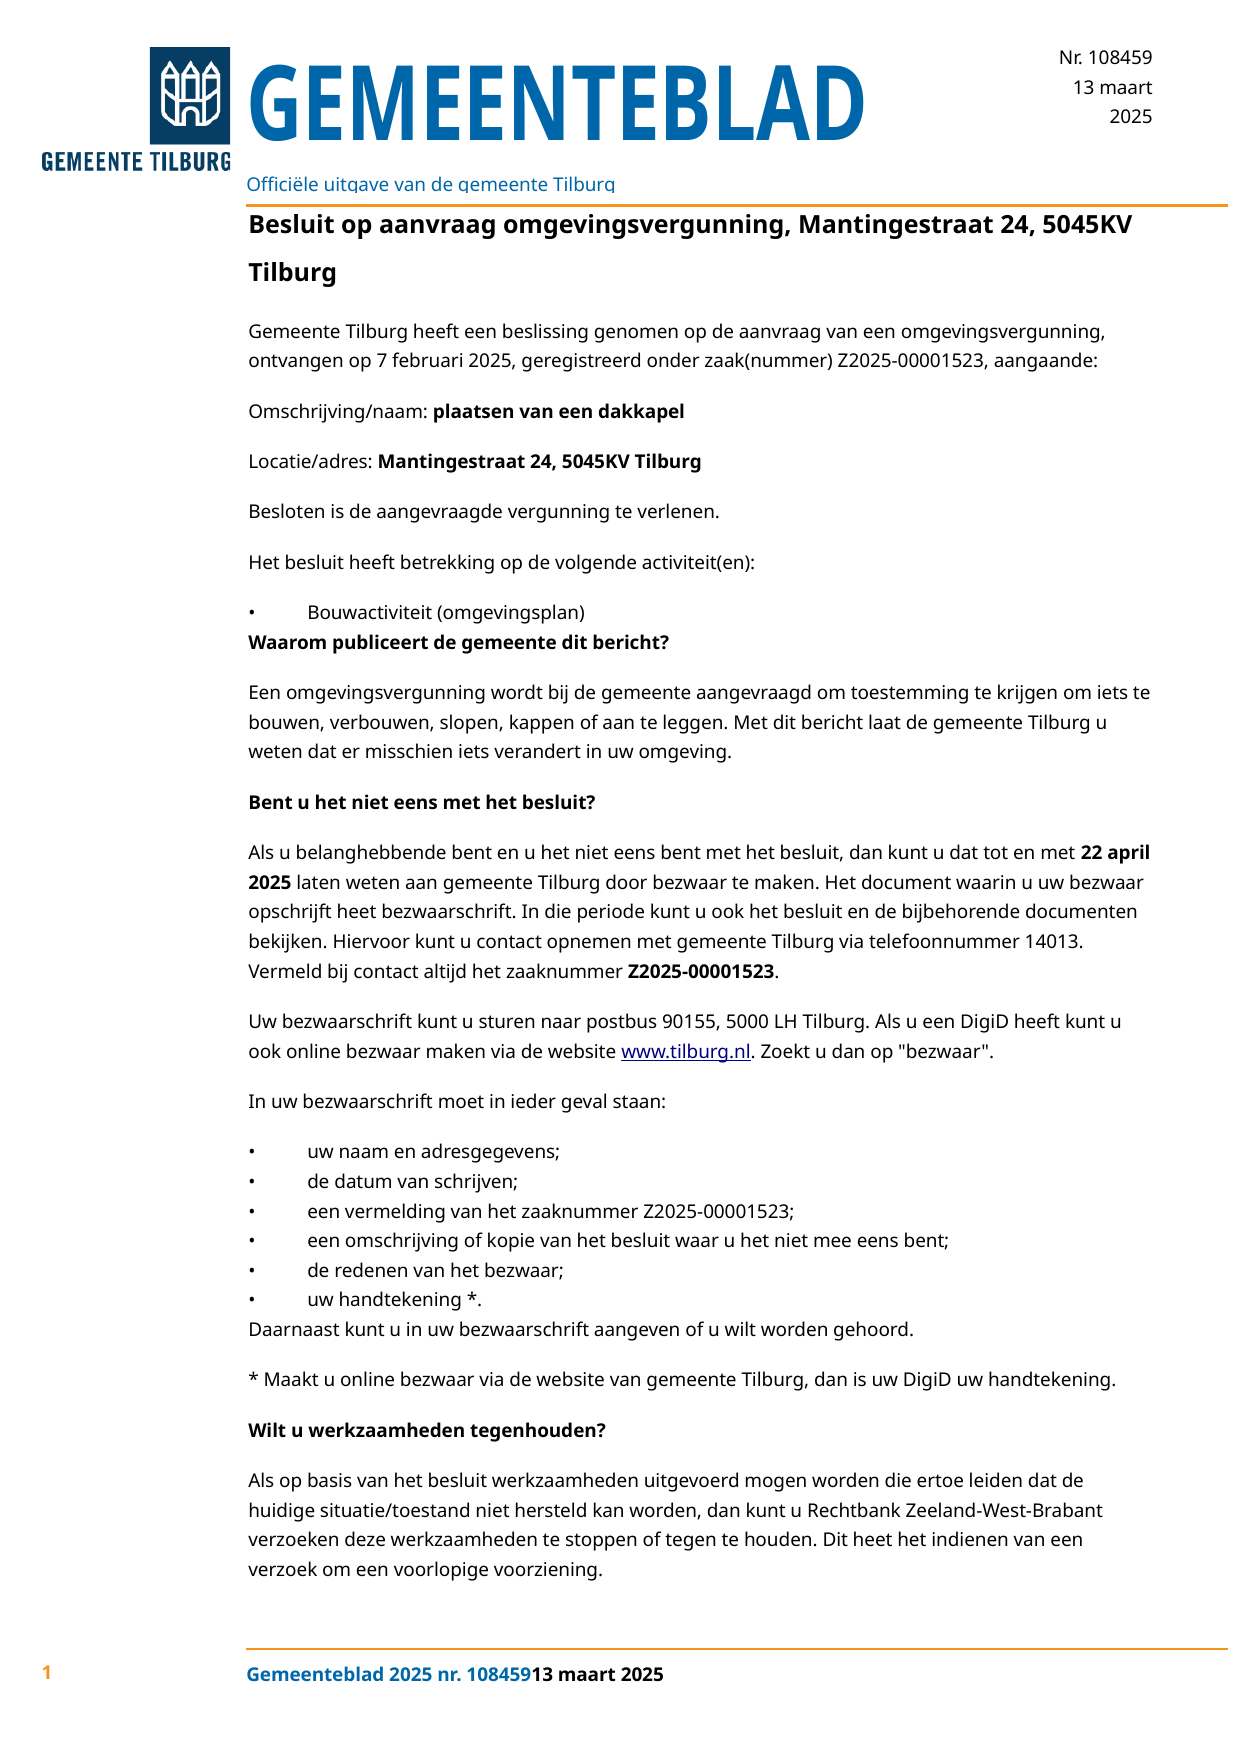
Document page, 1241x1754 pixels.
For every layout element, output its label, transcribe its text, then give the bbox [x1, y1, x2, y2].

list uw handtekening *. [248, 1287, 1152, 1312]
text Als u belanghebbende bent en u het niet eens bent met het besluit, dan kunt u dat tot en met 22 april 2025 laten weten aan gemeente Tilburg door bezwaar te maken. Het document waarin u uw bezwaar opschrijft heet bezwaarschrift. In die periode kunt u ook het besluit en de bijbehorende documenten bekijken. Hiervoor kunt u contact opnemen met gemeente Tilburg via telefoonnummer 14013. Vermeld bij contact altijd het zaaknummer Z2025-00001523. [248, 839, 1152, 984]
text Wilt u werkzaamheden tegenhouden? [248, 1417, 1152, 1443]
text Daarnaast kunt u in uw bezwaarschrift aangeven of u wilt worden gehoord. [248, 1316, 1152, 1342]
text Een omgevingsvergunning wordt bij de gemeente aangevraagd om toestemming te krijgen om iets te bouwen, verbouwen, slopen, kappen of aan te leggen. Met dit bericht laat de gemeente Tilburg u weten dat er misschien iets verandert in uw omgeving. [248, 679, 1152, 764]
text Locatie/adres: Mantingestraat 24, 5045KV Tilburg [248, 448, 1152, 474]
text Gemeente Tilburg heeft een beslissing genomen op de aanvraag van een omgevingsvergunning, ontvangen op 7 februari 2025, geregistreerd onder zaak(nummer) Z2025-00001523, aangaande: [248, 318, 1152, 373]
text Als op basis van het besluit werkzaamheden uitgevoerd mogen worden die ertoe leiden dat de huidige situatie/toestand niet hersteld kan worden, dan kunt u Rechtbank Zeeland-West-Brabant verzoeken deze werkzaamheden te stoppen of tegen te houden. Dit heet het indienen van een verzoek om een voorlopige voorziening. [248, 1467, 1152, 1582]
text * Maakt u online bezwaar via de website van gemeente Tilburg, dan is uw DigiD uw handtekening. [248, 1367, 1152, 1392]
list de datum van schrijven; [248, 1168, 1152, 1194]
list Bouwactiviteit (omgevingsplan) [248, 599, 1152, 625]
text In uw bezwaarschrift moet in ieder geval staan: [248, 1088, 1152, 1114]
list een omschrijving of kopie van het besluit waar u het niet mee eens bent; [248, 1227, 1152, 1253]
text Bent u het niet eens met het besluit? [248, 789, 1152, 815]
list de redenen van het bezwaar; [248, 1257, 1152, 1283]
text Omschrijving/naam: plaatsen van een dakkapel [248, 398, 1152, 424]
picture [41, 47, 231, 172]
text Waarom publiceert de gemeente dit bericht? [248, 629, 1152, 655]
list een vermelding van het zaaknummer Z2025-00001523; [248, 1198, 1152, 1224]
text Besluit op aanvraag omgevingsvergunning, Mantingestraat 24, 5045KV Tilburg [248, 207, 1152, 288]
text Het besluit heeft betrekking op de volgende activiteit(en): [248, 549, 1152, 575]
text Uw bezwaarschrift kunt u sturen naar postbus 90155, 5000 LH Tilburg. Als u een DigiD heeft kunt u ook online bezwaar maken via de website www.tilburg.nl. Zoekt u dan op "bezwaar". [248, 1008, 1152, 1064]
list uw naam en adresgegevens; [248, 1139, 1152, 1164]
text Besloten is de aangevraagde vergunning te verlenen. [248, 499, 1152, 524]
